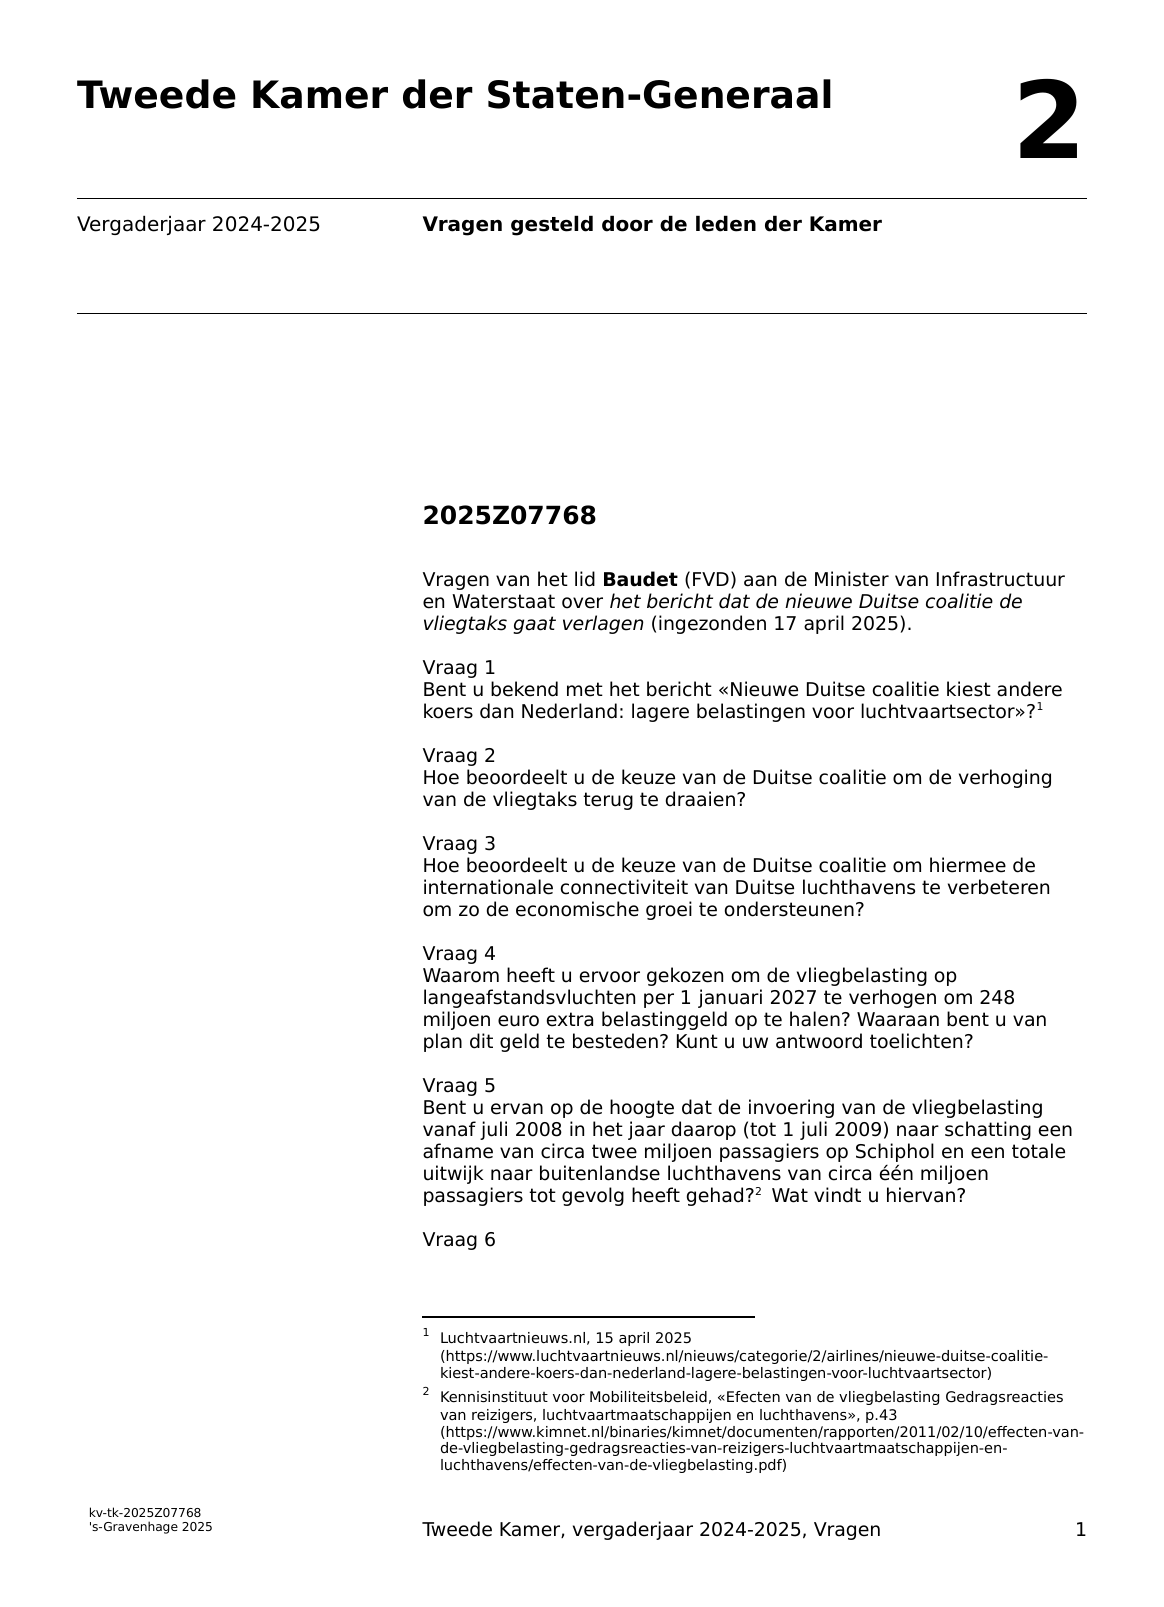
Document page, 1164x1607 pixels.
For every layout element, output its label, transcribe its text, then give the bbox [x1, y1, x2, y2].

text 2025Z07768 [422, 501, 1087, 531]
table_cell Vergaderjaar 2024-2025 [77, 199, 422, 313]
text Vraag 4 [422, 943, 1087, 965]
text kv-tk-2025Z07768 [88, 1506, 323, 1520]
text Luchtvaartnieuws.nl, 15 april 2025 (https://www.luchtvaartnieuws.nl/nieuws/categorie/2/airlines/nieuwe-duitse-coalitie-kiest-andere-koers-dan-nederland-lagere-belastingen-voor-luchtvaartsector) [422, 1326, 1087, 1382]
text Vraag 5 [422, 1075, 1087, 1097]
text Hoe beoordeelt u de keuze van de Duitse coalitie om de verhoging van de vliegtaks terug te draaien? [422, 767, 1087, 811]
text Hoe beoordeelt u de keuze van de Duitse coalitie om hiermee de internationale connectiviteit van Duitse luchthavens te verbeteren om zo de economische groei te ondersteunen? [422, 855, 1087, 921]
text Bent u ervan op de hoogte dat de invoering van de vliegbelasting vanaf juli 2008 in het jaar daarop (tot 1 juli 2009) naar schatting een afname van circa twee miljoen passagiers op Schiphol en een totale uitwijk naar buitenlandse luchthavens van circa één miljoen passagiers tot gevolg heeft gehad? Wat vindt u hiervan? [422, 1097, 1087, 1207]
table_header 2 [886, 59, 1087, 198]
text 's-Gravenhage 2025 [88, 1520, 323, 1534]
text Vraag 1 [422, 657, 1087, 679]
table_header Tweede Kamer der Staten-Generaal [77, 59, 886, 198]
table_cell Vragen gesteld door de leden der Kamer [422, 199, 1087, 313]
text Vragen van het lid Baudet (FVD) aan de Minister van Infrastructuur en Waterstaat over het bericht dat de nieuwe Duitse coalitie de vliegtaks gaat verlagen (ingezonden 17 april 2025). [422, 569, 1087, 635]
text Vraag 2 [422, 745, 1087, 767]
text Kennisinstituut voor Mobiliteitsbeleid, «Efecten van de vliegbelasting Gedragsreacties van reizigers, luchtvaartmaatschappijen en luchthavens», p.43 (https://www.kimnet.nl/binaries/kimnet/documenten/rapporten/2011/02/10/effecten-van-de-vliegbelasting-gedragsreacties-van-reizigers-luchtvaartmaatschappijen-en-luchthavens/effecten-van-de-vliegbelasting.pdf) [422, 1385, 1087, 1474]
text Bent u bekend met het bericht «Nieuwe Duitse coalitie kiest andere koers dan Nederland: lagere belastingen voor luchtvaartsector»? [422, 679, 1087, 723]
text Vraag 3 [422, 833, 1087, 855]
text Vraag 6 [422, 1229, 1087, 1251]
text Waarom heeft u ervoor gekozen om de vliegbelasting op langeafstandsvluchten per 1 januari 2027 te verhogen om 248 miljoen euro extra belastinggeld op te halen? Waaraan bent u van plan dit geld te besteden? Kunt u uw antwoord toelichten? [422, 965, 1087, 1053]
